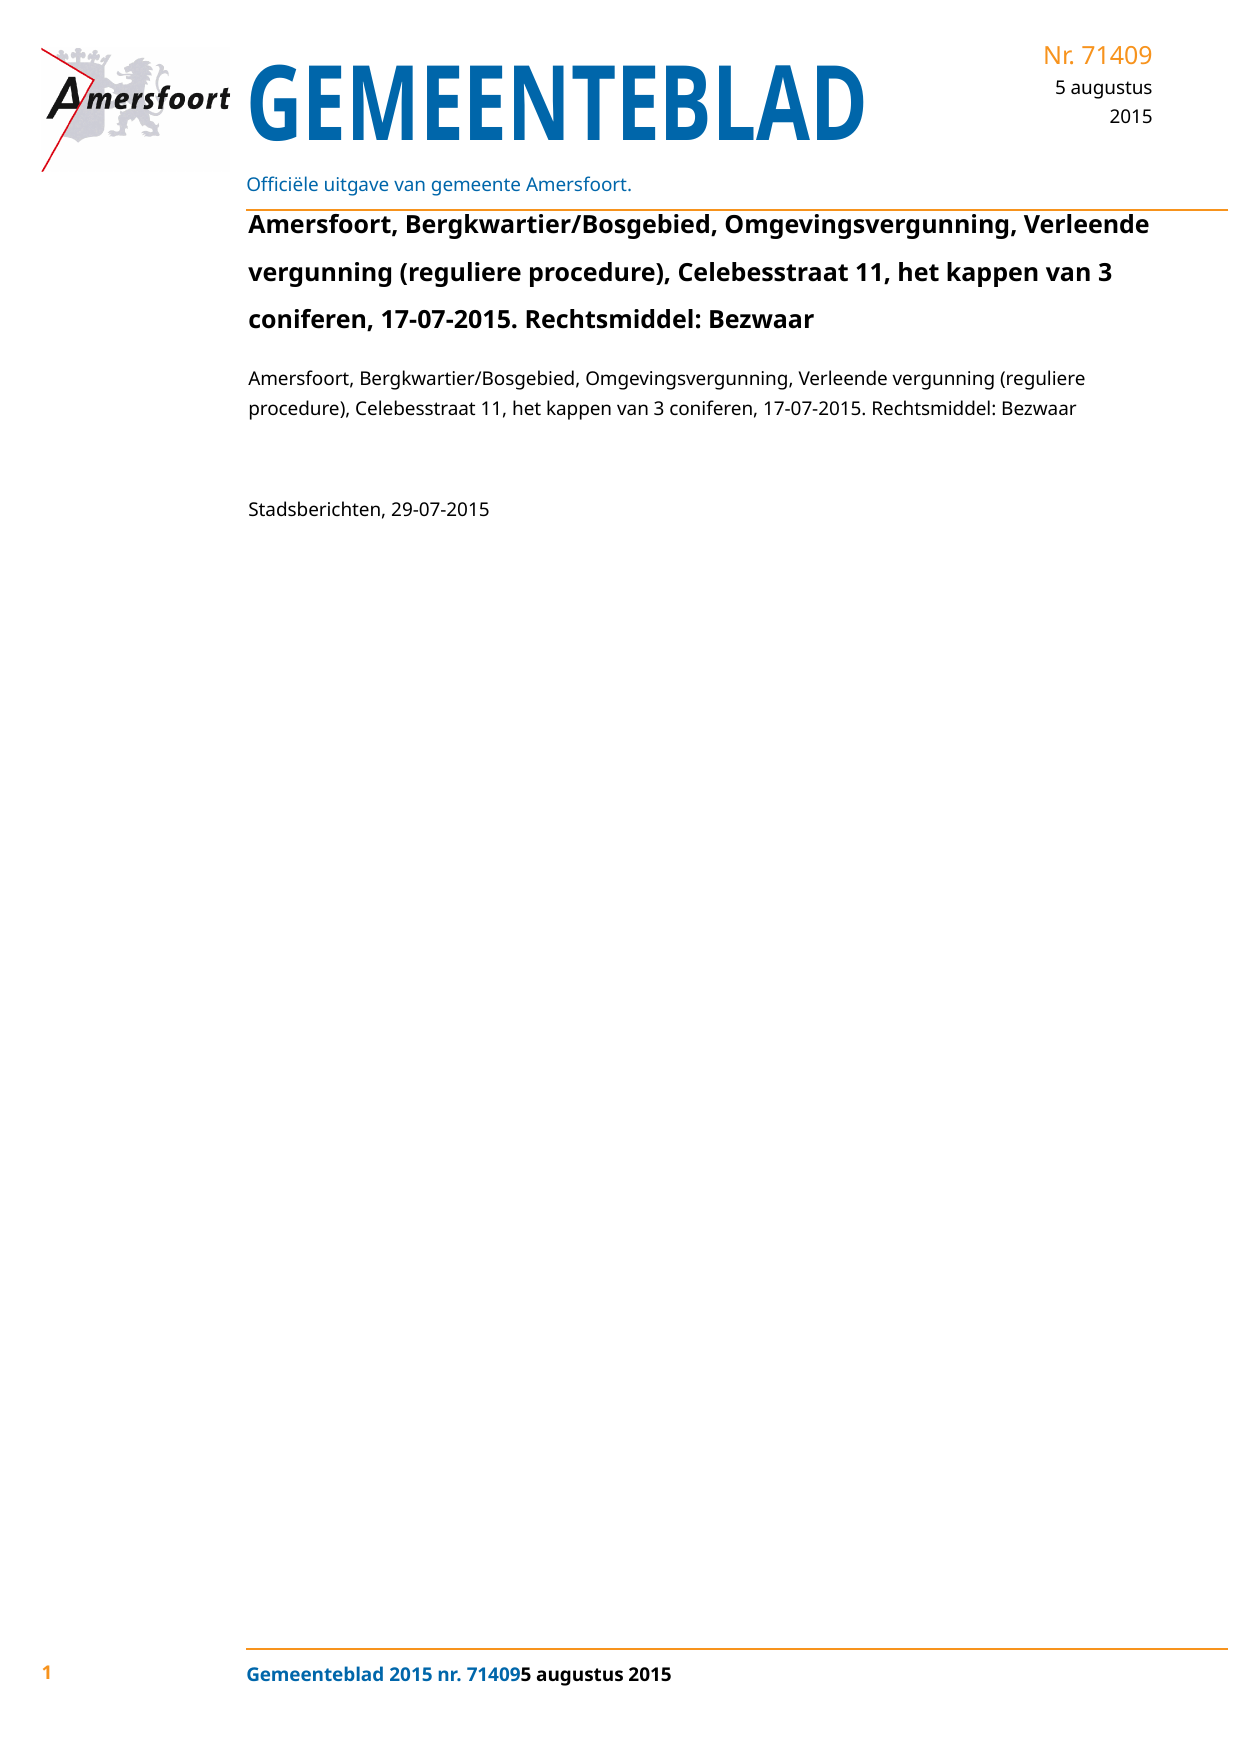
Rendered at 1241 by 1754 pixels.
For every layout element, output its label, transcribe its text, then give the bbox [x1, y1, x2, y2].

picture [41, 47, 231, 172]
text Amersfoort, Bergkwartier/Bosgebied, Omgevingsvergunning, Verleende vergunning (reguliere procedure), Celebesstraat 11, het kappen van 3 coniferen, 17-07-2015. Rechtsmiddel: Bezwaar [248, 366, 1152, 421]
text Stadsberichten, 29-07-2015 [248, 496, 1152, 522]
text Amersfoort, Bergkwartier/Bosgebied, Omgevingsvergunning, Verleende vergunning (reguliere procedure), Celebesstraat 11, het kappen van 3 coniferen, 17-07-2015. Rechtsmiddel: Bezwaar [248, 211, 1152, 336]
